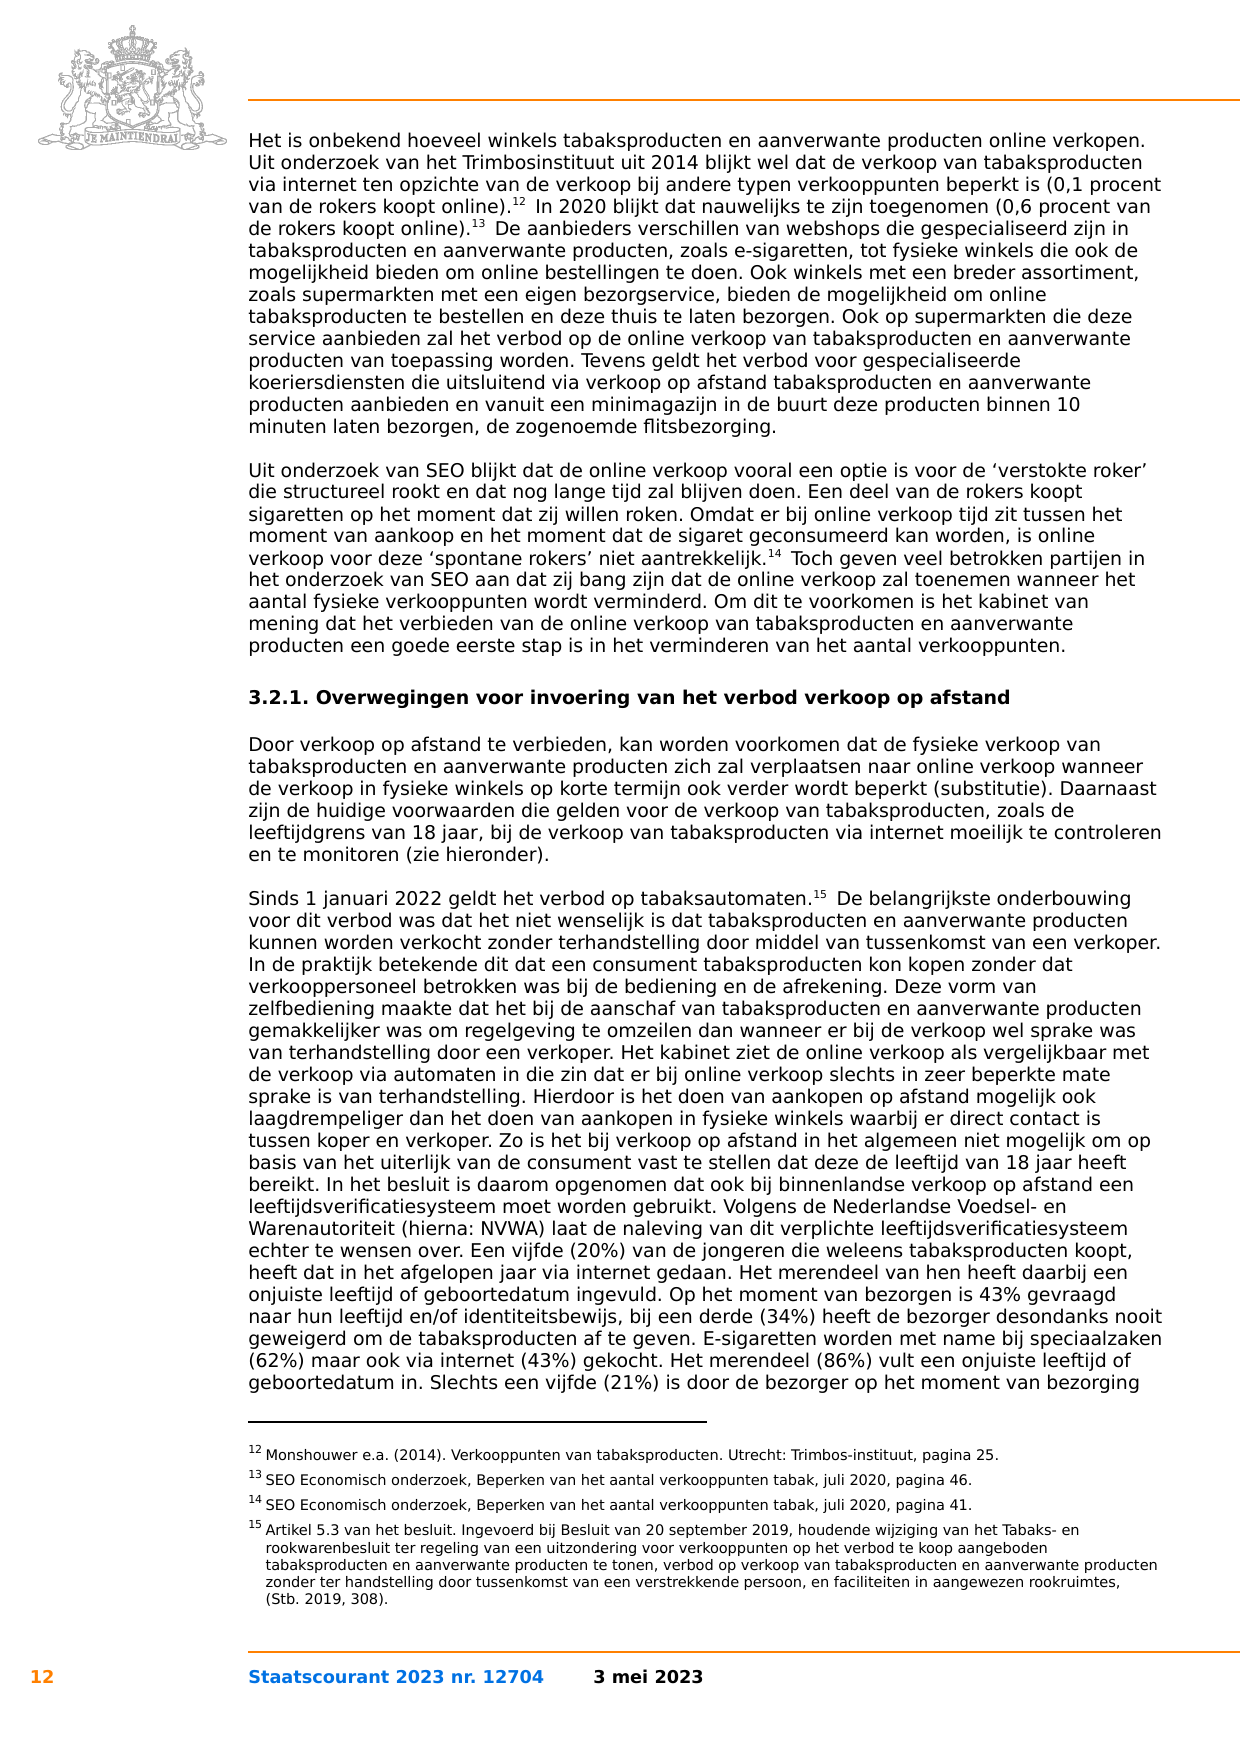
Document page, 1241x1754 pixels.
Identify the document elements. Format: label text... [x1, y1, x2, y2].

picture [38, 25, 227, 150]
text Het is onbekend hoeveel winkels tabaksproducten en aanverwante producten online verkopen. Uit onderzoek van het Trimbosinstituut uit 2014 blijkt wel dat de verkoop van tabaksproducten via internet ten opzichte van de verkoop bij andere typen verkooppunten beperkt is (0,1 procent van de rokers koopt online). In 2020 blijkt dat nauwelijks te zijn toegenomen (0,6 procent van de rokers koopt online). De aanbieders verschillen van webshops die gespecialiseerd zijn in tabaksproducten en aanverwante producten, zoals e-sigaretten, tot fysieke winkels die ook de mogelijkheid bieden om online bestellingen te doen. Ook winkels met een breder assortiment, zoals supermarkten met een eigen bezorgservice, bieden de mogelijkheid om online tabaksproducten te bestellen en deze thuis te laten bezorgen. Ook op supermarkten die deze service aanbieden zal het verbod op de online verkoop van tabaksproducten en aanverwante producten van toepassing worden. Tevens geldt het verbod voor gespecialiseerde koeriersdiensten die uitsluitend via verkoop op afstand tabaksproducten en aanverwante producten aanbieden en vanuit een minimagazijn in de buurt deze producten binnen 10 minuten laten bezorgen, de zogenoemde flitsbezorging. [248, 130, 1163, 438]
text Monshouwer e.a. (2014). Verkooppunten van tabaksproducten. Utrecht: Trimbos-instituut, pagina 25. [248, 1443, 1163, 1465]
text Uit onderzoek van SEO blijkt dat de online verkoop vooral een optie is voor de ‘verstokte roker’ die structureel rookt en dat nog lange tijd zal blijven doen. Een deel van de rokers koopt sigaretten op het moment dat zij willen roken. Omdat er bij online verkoop tijd zit tussen het moment van aankoop en het moment dat de sigaret geconsumeerd kan worden, is online verkoop voor deze ‘spontane rokers’ niet aantrekkelijk. Toch geven veel betrokken partijen in het onderzoek van SEO aan dat zij bang zijn dat de online verkoop zal toenemen wanneer het aantal fysieke verkooppunten wordt verminderd. Om dit te voorkomen is het kabinet van mening dat het verbieden van de online verkoop van tabaksproducten en aanverwante producten een goede eerste stap is in het verminderen van het aantal verkooppunten. [248, 459, 1163, 657]
text SEO Economisch onderzoek, Beperken van het aantal verkooppunten tabak, juli 2020, pagina 41. [248, 1493, 1163, 1515]
subtitle 3.2.1. Overwegingen voor invoering van het verbod verkoop op afstand [248, 687, 1163, 709]
text Door verkoop op afstand te verbieden, kan worden voorkomen dat de fysieke verkoop van tabaksproducten en aanverwante producten zich zal verplaatsen naar online verkoop wanneer de verkoop in fysieke winkels op korte termijn ook verder wordt beperkt (substitutie). Daarnaast zijn de huidige voorwaarden die gelden voor de verkoop van tabaksproducten, zoals de leeftijdgrens van 18 jaar, bij de verkoop van tabaksproducten via internet moeilijk te controleren en te monitoren (zie hieronder). [248, 734, 1163, 866]
text Artikel 5.3 van het besluit. Ingevoerd bij Besluit van 20 september 2019, houdende wijziging van het Tabaks- en rookwarenbesluit ter regeling van een uitzondering voor verkooppunten op het verbod te koop aangeboden tabaksproducten en aanverwante producten te tonen, verbod op verkoop van tabaksproducten en aanverwante producten zonder ter handstelling door tussenkomst van een verstrekkende persoon, en faciliteiten in aangewezen rookruimtes, (Stb. 2019, 308). [248, 1518, 1163, 1608]
text Sinds 1 januari 2022 geldt het verbod op tabaksautomaten. De belangrijkste onderbouwing voor dit verbod was dat het niet wenselijk is dat tabaksproducten en aanverwante producten kunnen worden verkocht zonder terhandstelling door middel van tussenkomst van een verkoper. In de praktijk betekende dit dat een consument tabaksproducten kon kopen zonder dat verkooppersoneel betrokken was bij de bediening en de afrekening. Deze vorm van zelfbediening maakte dat het bij de aanschaf van tabaksproducten en aanverwante producten gemakkelijker was om regelgeving te omzeilen dan wanneer er bij de verkoop wel sprake was van terhandstelling door een verkoper. Het kabinet ziet de online verkoop als vergelijkbaar met de verkoop via automaten in die zin dat er bij online verkoop slechts in zeer beperkte mate sprake is van terhandstelling. Hierdoor is het doen van aankopen op afstand mogelijk ook laagdrempeliger dan het doen van aankopen in fysieke winkels waarbij er direct contact is tussen koper en verkoper. Zo is het bij verkoop op afstand in het algemeen niet mogelijk om op basis van het uiterlijk van de consument vast te stellen dat deze de leeftijd van 18 jaar heeft bereikt. In het besluit is daarom opgenomen dat ook bij binnenlandse verkoop op afstand een leeftijdsverificatiesysteem moet worden gebruikt. Volgens de Nederlandse Voedsel- en Warenautoriteit (hierna: NVWA) laat de naleving van dit verplichte leeftijdsverificatiesysteem echter te wensen over. Een vijfde (20%) van de jongeren die weleens tabaksproducten koopt, heeft dat in het afgelopen jaar via internet gedaan. Het merendeel van hen heeft daarbij een onjuiste leeftijd of geboortedatum ingevuld. Op het moment van bezorgen is 43% gevraagd naar hun leeftijd en/of identiteitsbewijs, bij een derde (34%) heeft de bezorger desondanks nooit geweigerd om de tabaksproducten af te geven. E-sigaretten worden met name bij speciaalzaken (62%) maar ook via internet (43%) gekocht. Het merendeel (86%) vult een onjuiste leeftijd of geboortedatum in. Slechts een vijfde (21%) is door de bezorger op het moment van bezorging [248, 888, 1163, 1393]
text SEO Economisch onderzoek, Beperken van het aantal verkooppunten tabak, juli 2020, pagina 46. [248, 1468, 1163, 1490]
